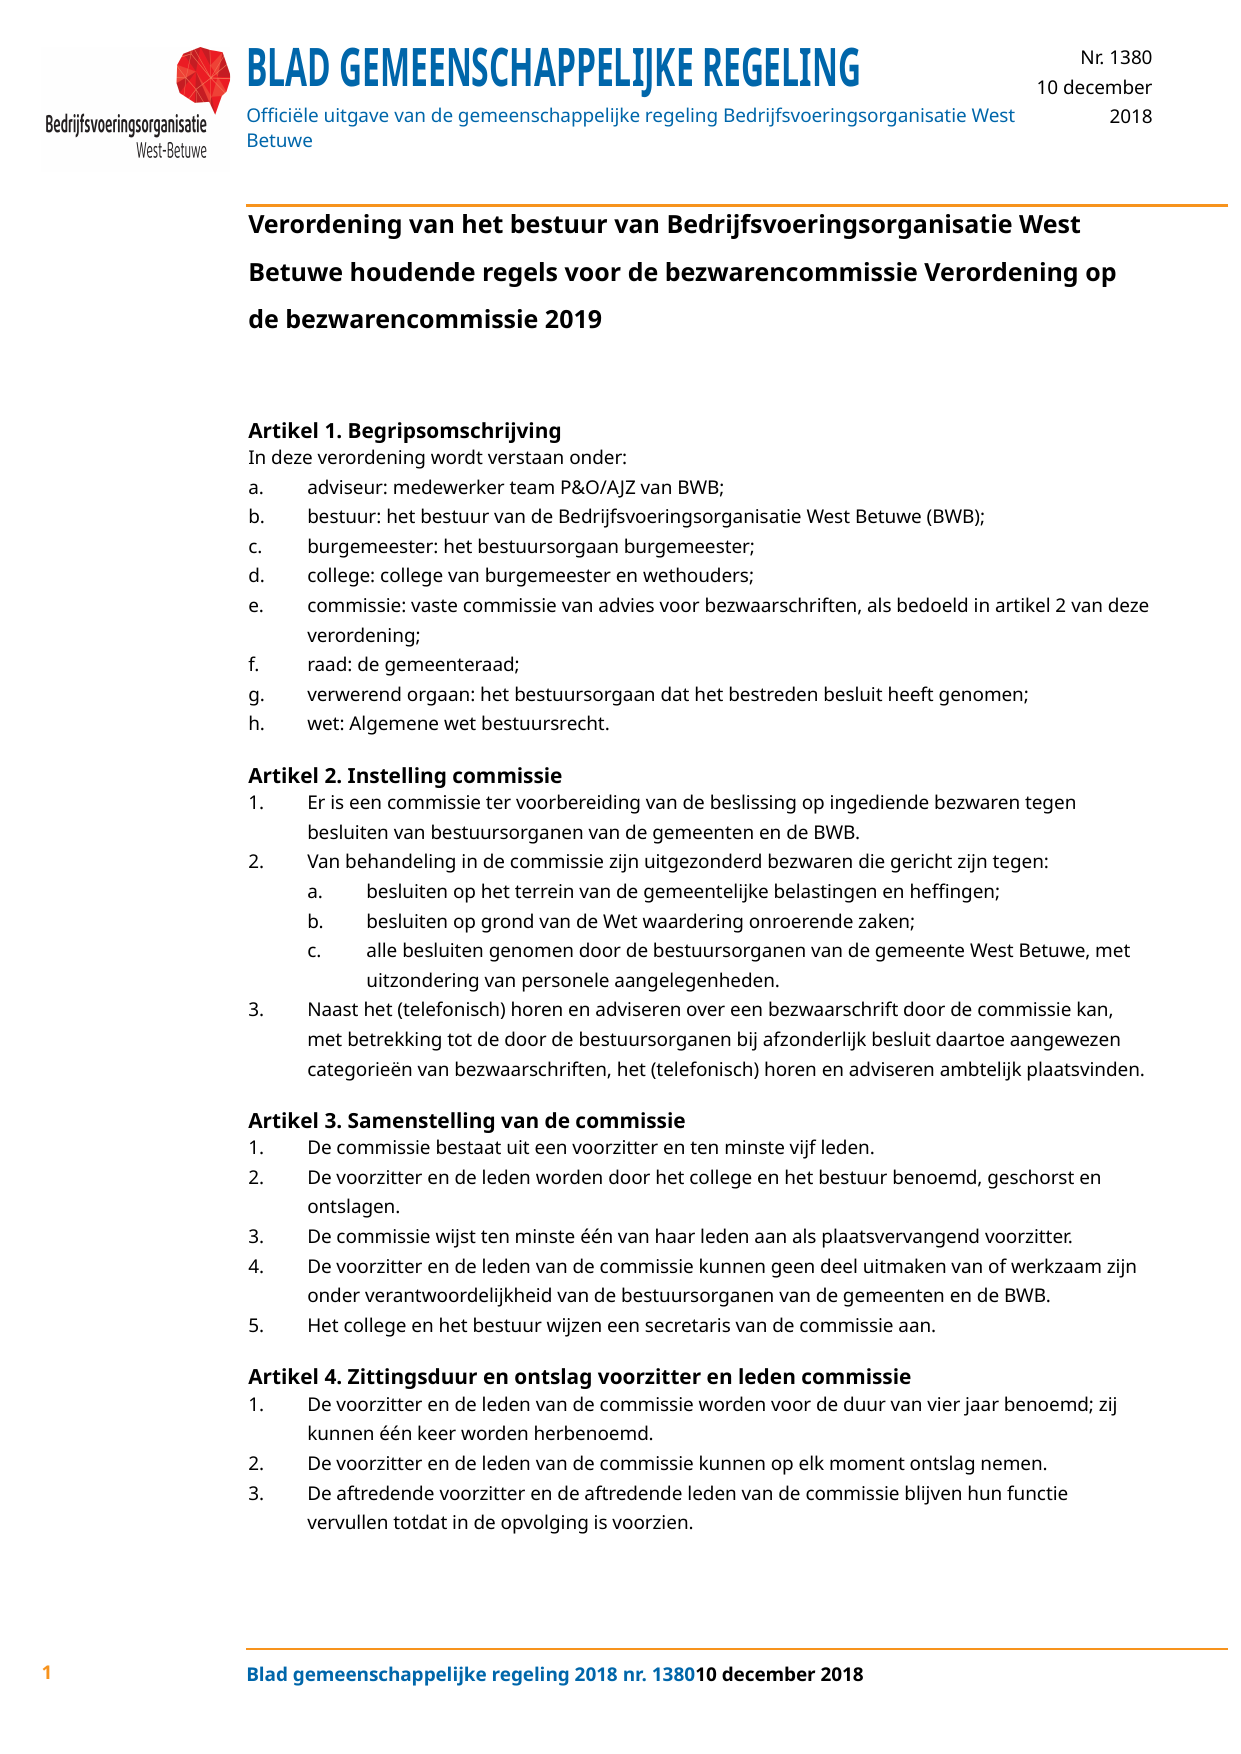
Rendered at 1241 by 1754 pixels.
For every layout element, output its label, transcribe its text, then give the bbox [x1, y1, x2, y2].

text Artikel 4. Zittingsduur en ontslag voorzitter en leden commissie [248, 1362, 1152, 1391]
list burgemeester: het bestuursorgaan burgemeester; [248, 533, 1152, 559]
text Artikel 2. Instelling commissie [248, 761, 1152, 789]
list De voorzitter en de leden van de commissie kunnen op elk moment ontslag nemen. [248, 1450, 1152, 1476]
list Het college en het bestuur wijzen een secretaris van de commissie aan. [248, 1312, 1152, 1338]
list De voorzitter en de leden worden door het college en het bestuur benoemd, geschorst en ontslagen. [248, 1164, 1152, 1219]
list adviseur: medewerker team P&O/AJZ van BWB; [248, 474, 1152, 500]
text In deze verordening wordt verstaan onder: [248, 444, 1152, 470]
list De voorzitter en de leden van de commissie worden voor de duur van vier jaar benoemd; zij kunnen één keer worden herbenoemd. [248, 1391, 1152, 1446]
text Verordening van het bestuur van Bedrijfsvoeringsorganisatie West Betuwe houdende regels voor de bezwarencommissie Verordening op de bezwarencommissie 2019 [248, 207, 1152, 336]
list bestuur: het bestuur van de Bedrijfsvoeringsorganisatie West Betuwe (BWB); [248, 503, 1152, 529]
list besluiten op het terrein van de gemeentelijke belastingen en heffingen; [307, 878, 1152, 904]
text Artikel 3. Samenstelling van de commissie [248, 1106, 1152, 1134]
list raad: de gemeenteraad; [248, 651, 1152, 677]
list Naast het (telefonisch) horen en adviseren over een bezwaarschrift door de commissie kan, met betrekking tot de door de bestuursorganen bij afzonderlijk besluit daartoe aangewezen categorieën van bezwaarschriften, het (telefonisch) horen en adviseren ambtelijk plaatsvinden. [248, 997, 1152, 1081]
list besluiten op grond van de Wet waardering onroerende zaken; [307, 908, 1152, 933]
list verwerend orgaan: het bestuursorgaan dat het bestreden besluit heeft genomen; [248, 681, 1152, 707]
list Er is een commissie ter voorbereiding van de beslissing op ingediende bezwaren tegen besluiten van bestuursorganen van de gemeenten en de BWB. [248, 789, 1152, 845]
list alle besluiten genomen door de bestuursorganen van de gemeente West Betuwe, met uitzondering van personele aangelegenheden. [307, 937, 1152, 993]
list De commissie wijst ten minste één van haar leden aan als plaatsvervangend voorzitter. [248, 1223, 1152, 1249]
picture [41, 47, 231, 172]
list commissie: vaste commissie van advies voor bezwaarschriften, als bedoeld in artikel 2 van deze verordening; [248, 592, 1152, 648]
list wet: Algemene wet bestuursrecht. [248, 711, 1152, 736]
list De aftredende voorzitter en de aftredende leden van de commissie blijven hun functie vervullen totdat in de opvolging is voorzien. [248, 1480, 1152, 1535]
text Artikel 1. Begripsomschrijving [248, 416, 1152, 444]
list college: college van burgemeester en wethouders; [248, 563, 1152, 588]
list De commissie bestaat uit een voorzitter en ten minste vijf leden. [248, 1134, 1152, 1160]
list De voorzitter en de leden van de commissie kunnen geen deel uitmaken van of werkzaam zijn onder verantwoordelijkheid van de bestuursorganen van de gemeenten en de BWB. [248, 1253, 1152, 1308]
list Van behandeling in de commissie zijn uitgezonderd bezwaren die gericht zijn tegen: [248, 849, 1152, 874]
